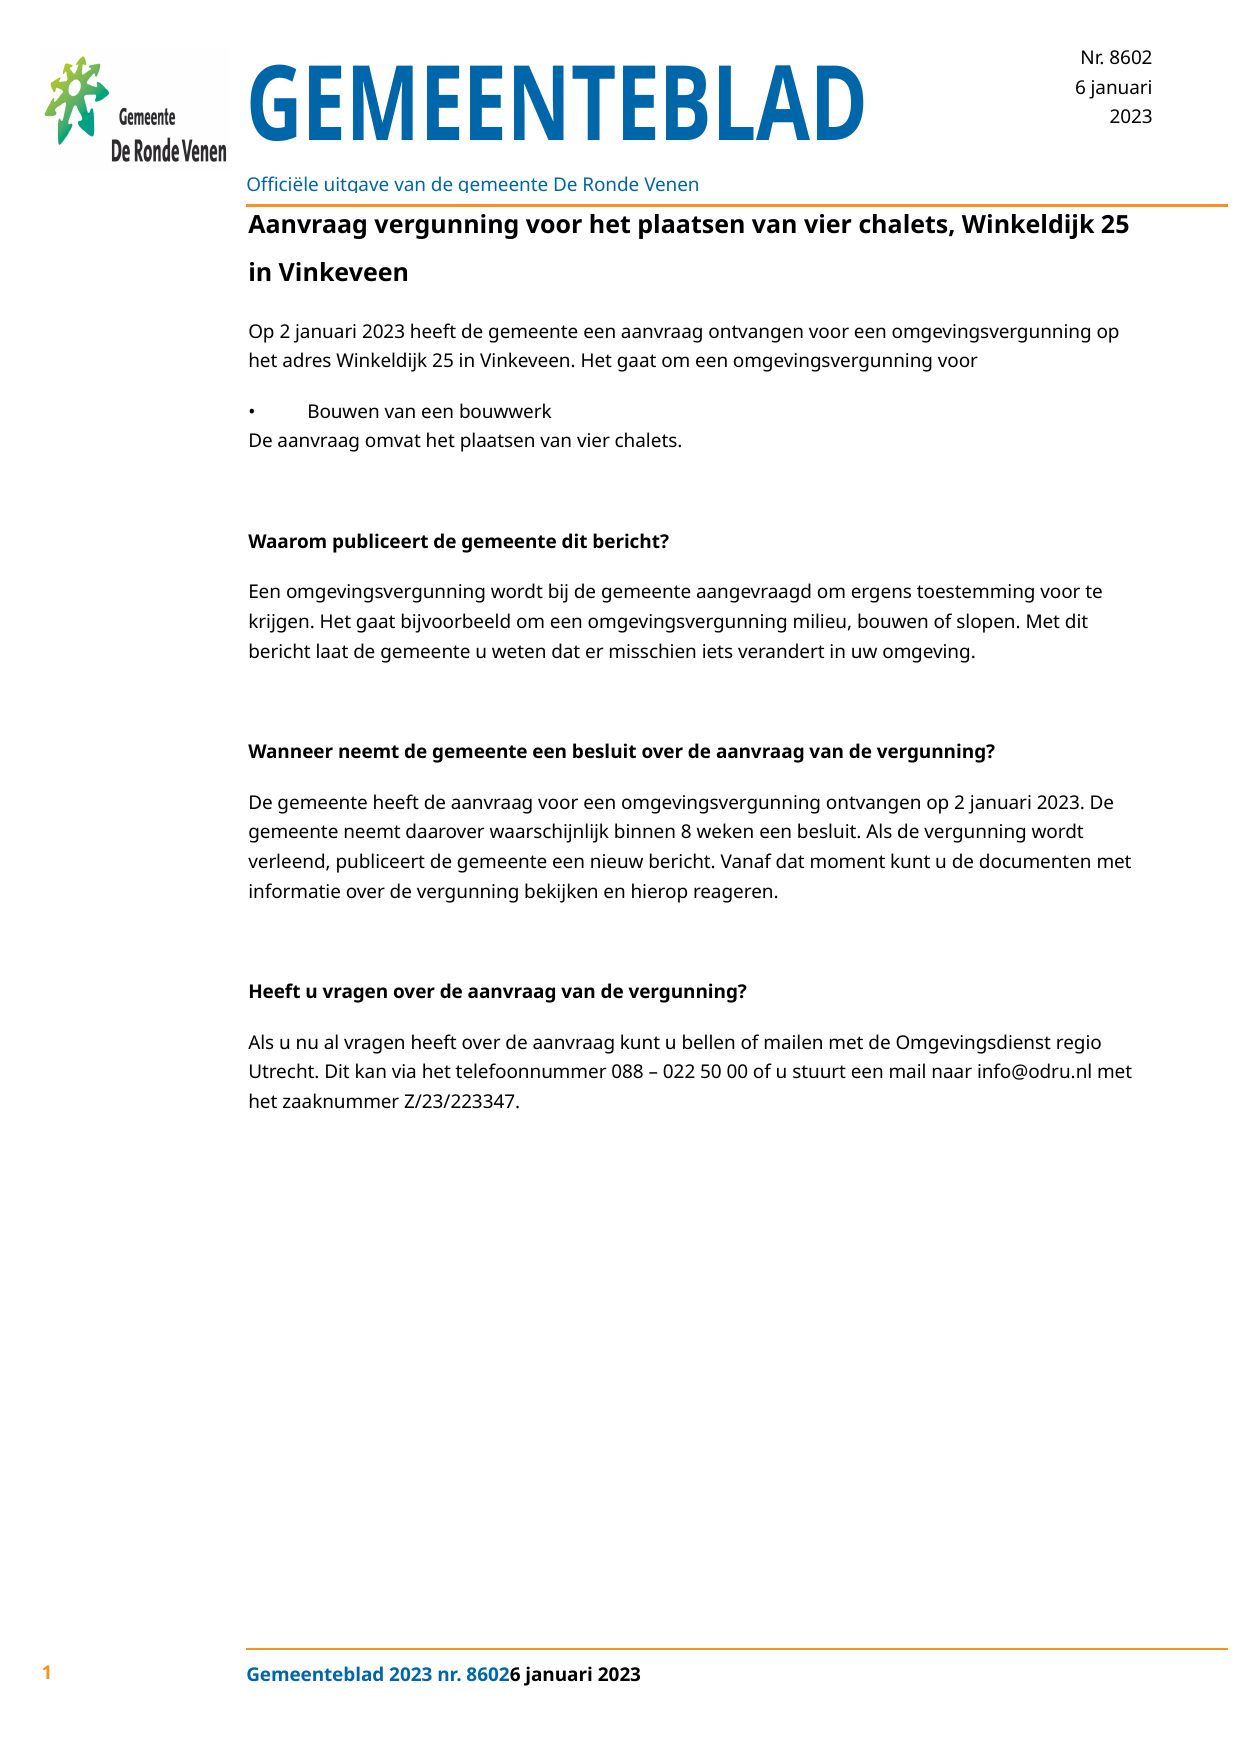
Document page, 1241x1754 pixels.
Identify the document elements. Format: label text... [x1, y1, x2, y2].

text Op 2 januari 2023 heeft de gemeente een aanvraag ontvangen voor een omgevingsvergunning op het adres Winkeldijk 25 in Vinkeveen. Het gaat om een omgevingsvergunning voor [248, 318, 1152, 373]
text De aanvraag omvat het plaatsen van vier chalets. [248, 427, 1152, 453]
text De gemeente heeft de aanvraag voor een omgevingsvergunning ontvangen op 2 januari 2023. De gemeente neemt daarover waarschijnlijk binnen 8 weken een besluit. Als de vergunning wordt verleend, publiceert de gemeente een nieuw bericht. Vanaf dat moment kunt u de documenten met informatie over de vergunning bekijken en hierop reageren. [248, 789, 1152, 904]
list Bouwen van een bouwwerk [248, 398, 1152, 424]
text Heeft u vragen over de aanvraag van de vergunning? [248, 979, 1152, 1004]
text Wanneer neemt de gemeente een besluit over de aanvraag van de vergunning? [248, 739, 1152, 764]
text Als u nu al vragen heeft over de aanvraag kunt u bellen of mailen met de Omgevingsdienst regio Utrecht. Dit kan via het telefoonnummer 088 – 022 50 00 of u stuurt een mail naar info@odru.nl met het zaaknummer Z/23/223347. [248, 1029, 1152, 1114]
text Een omgevingsvergunning wordt bij de gemeente aangevraagd om ergens toestemming voor te krijgen. Het gaat bijvoorbeeld om een omgevingsvergunning milieu, bouwen of slopen. Met dit bericht laat de gemeente u weten dat er misschien iets verandert in uw omgeving. [248, 579, 1152, 664]
text Waarom publiceert de gemeente dit bericht? [248, 528, 1152, 554]
picture [41, 47, 231, 172]
text Aanvraag vergunning voor het plaatsen van vier chalets, Winkeldijk 25 in Vinkeveen [248, 207, 1152, 288]
